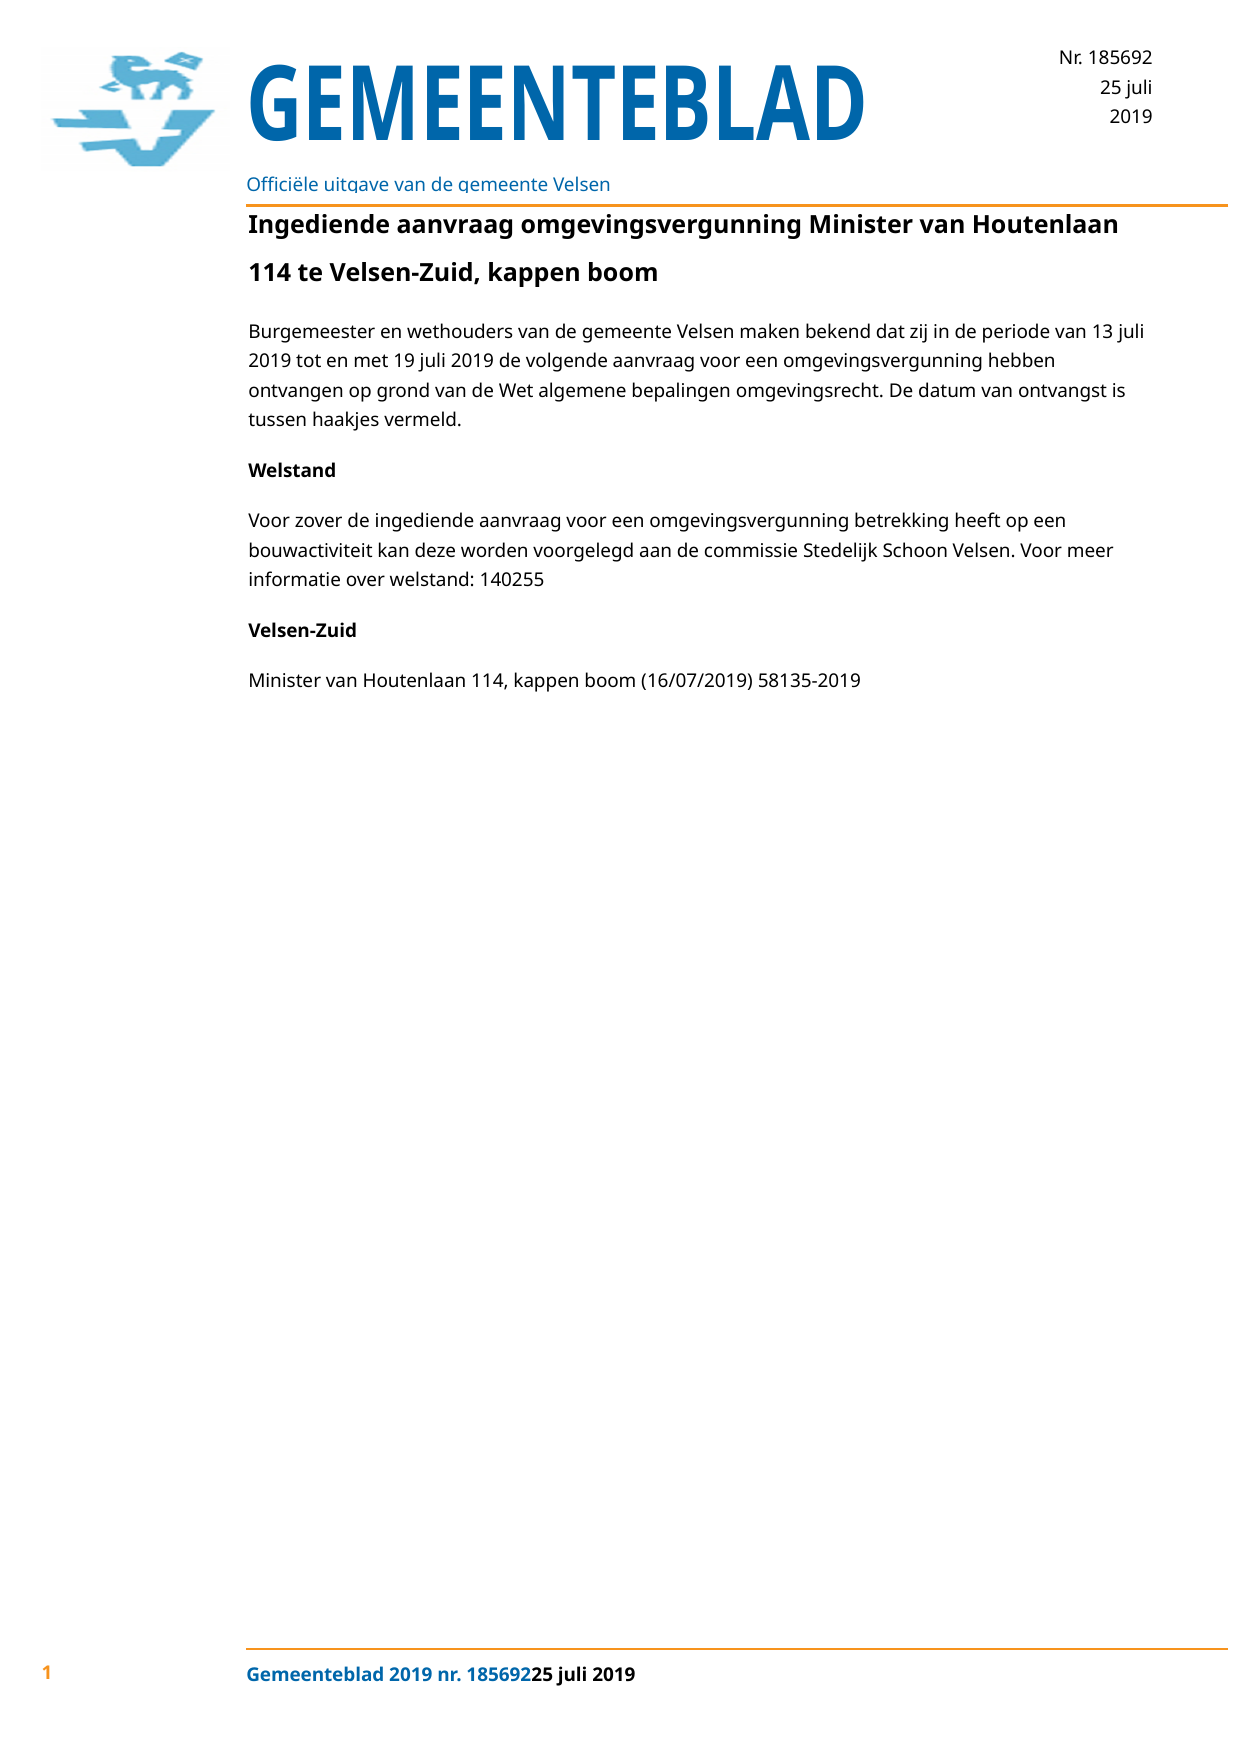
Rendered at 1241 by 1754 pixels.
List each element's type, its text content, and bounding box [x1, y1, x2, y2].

text Burgemeester en wethouders van de gemeente Velsen maken bekend dat zij in de periode van 13 juli 2019 tot en met 19 juli 2019 de volgende aanvraag voor een omgevingsvergunning hebben ontvangen op grond van de Wet algemene bepalingen omgevingsrecht. De datum van ontvangst is tussen haakjes vermeld. [248, 318, 1152, 432]
text Minister van Houtenlaan 114, kappen boom (16/07/2019) 58135-2019 [248, 667, 1152, 693]
text Voor zover de ingediende aanvraag voor een omgevingsvergunning betrekking heeft op een bouwactiviteit kan deze worden voorgelegd aan de commissie Stedelijk Schoon Velsen. Voor meer informatie over welstand: 140255 [248, 507, 1152, 592]
text Welstand [248, 457, 1152, 483]
text Ingediende aanvraag omgevingsvergunning Minister van Houtenlaan 114 te Velsen-Zuid, kappen boom [248, 207, 1152, 288]
picture [41, 47, 231, 172]
text Velsen-Zuid [248, 617, 1152, 643]
